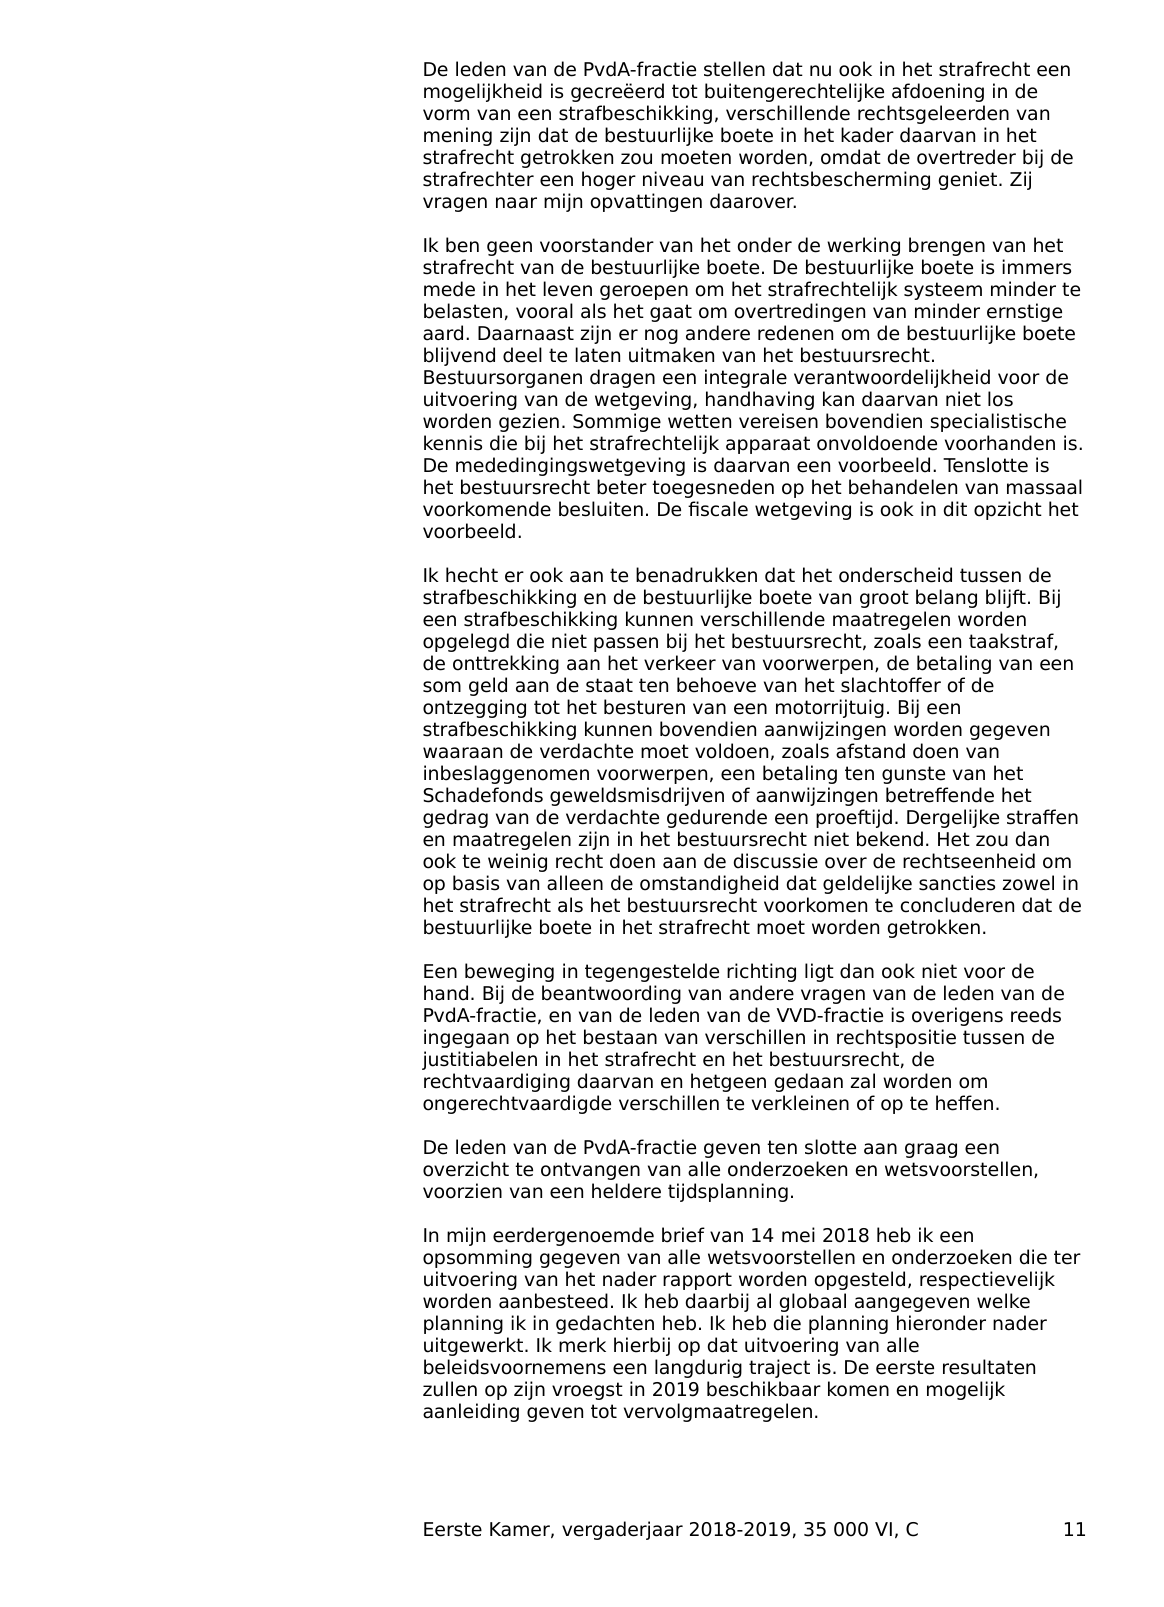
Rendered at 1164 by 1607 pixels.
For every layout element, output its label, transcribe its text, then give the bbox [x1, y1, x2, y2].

text In mijn eerdergenoemde brief van 14 mei 2018 heb ik een opsomming gegeven van alle wetsvoorstellen en onderzoeken die ter uitvoering van het nader rapport worden opgesteld, respectievelijk worden aanbesteed. Ik heb daarbij al globaal aangegeven welke planning ik in gedachten heb. Ik heb die planning hieronder nader uitgewerkt. Ik merk hierbij op dat uitvoering van alle beleidsvoornemens een langdurig traject is. De eerste resultaten zullen op zijn vroegst in 2019 beschikbaar komen en mogelijk aanleiding geven tot vervolgmaatregelen. [422, 1225, 1087, 1423]
text Een beweging in tegengestelde richting ligt dan ook niet voor de hand. Bij de beantwoording van andere vragen van de leden van de PvdA-fractie, en van de leden van de VVD-fractie is overigens reeds ingegaan op het bestaan van verschillen in rechtspositie tussen de justitiabelen in het strafrecht en het bestuursrecht, de rechtvaardiging daarvan en hetgeen gedaan zal worden om ongerechtvaardigde verschillen te verkleinen of op te heffen. [422, 961, 1087, 1115]
text De leden van de PvdA-fractie stellen dat nu ook in het strafrecht een mogelijkheid is gecreëerd tot buitengerechtelijke afdoening in de vorm van een strafbeschikking, verschillende rechtsgeleerden van mening zijn dat de bestuurlijke boete in het kader daarvan in het strafrecht getrokken zou moeten worden, omdat de overtreder bij de strafrechter een hoger niveau van rechtsbescherming geniet. Zij vragen naar mijn opvattingen daarover. [422, 59, 1087, 213]
text De leden van de PvdA-fractie geven ten slotte aan graag een overzicht te ontvangen van alle onderzoeken en wetsvoorstellen, voorzien van een heldere tijdsplanning. [422, 1137, 1087, 1203]
text Ik hecht er ook aan te benadrukken dat het onderscheid tussen de strafbeschikking en de bestuurlijke boete van groot belang blijft. Bij een strafbeschikking kunnen verschillende maatregelen worden opgelegd die niet passen bij het bestuursrecht, zoals een taakstraf, de onttrekking aan het verkeer van voorwerpen, de betaling van een som geld aan de staat ten behoeve van het slachtoffer of de ontzegging tot het besturen van een motorrijtuig. Bij een strafbeschikking kunnen bovendien aanwijzingen worden gegeven waaraan de verdachte moet voldoen, zoals afstand doen van inbeslaggenomen voorwerpen, een betaling ten gunste van het Schadefonds geweldsmisdrijven of aanwijzingen betreffende het gedrag van de verdachte gedurende een proeftijd. Dergelijke straffen en maatregelen zijn in het bestuursrecht niet bekend. Het zou dan ook te weinig recht doen aan de discussie over de rechtseenheid om op basis van alleen de omstandigheid dat geldelijke sancties zowel in het strafrecht als het bestuursrecht voorkomen te concluderen dat de bestuurlijke boete in het strafrecht moet worden getrokken. [422, 565, 1087, 939]
text Ik ben geen voorstander van het onder de werking brengen van het strafrecht van de bestuurlijke boete. De bestuurlijke boete is immers mede in het leven geroepen om het strafrechtelijk systeem minder te belasten, vooral als het gaat om overtredingen van minder ernstige aard. Daarnaast zijn er nog andere redenen om de bestuurlijke boete blijvend deel te laten uitmaken van het bestuursrecht. Bestuursorganen dragen een integrale verantwoordelijkheid voor de uitvoering van de wetgeving, handhaving kan daarvan niet los worden gezien. Sommige wetten vereisen bovendien specialistische kennis die bij het strafrechtelijk apparaat onvoldoende voorhanden is. De mededingingswetgeving is daarvan een voorbeeld. Tenslotte is het bestuursrecht beter toegesneden op het behandelen van massaal voorkomende besluiten. De fiscale wetgeving is ook in dit opzicht het voorbeeld. [422, 235, 1087, 543]
